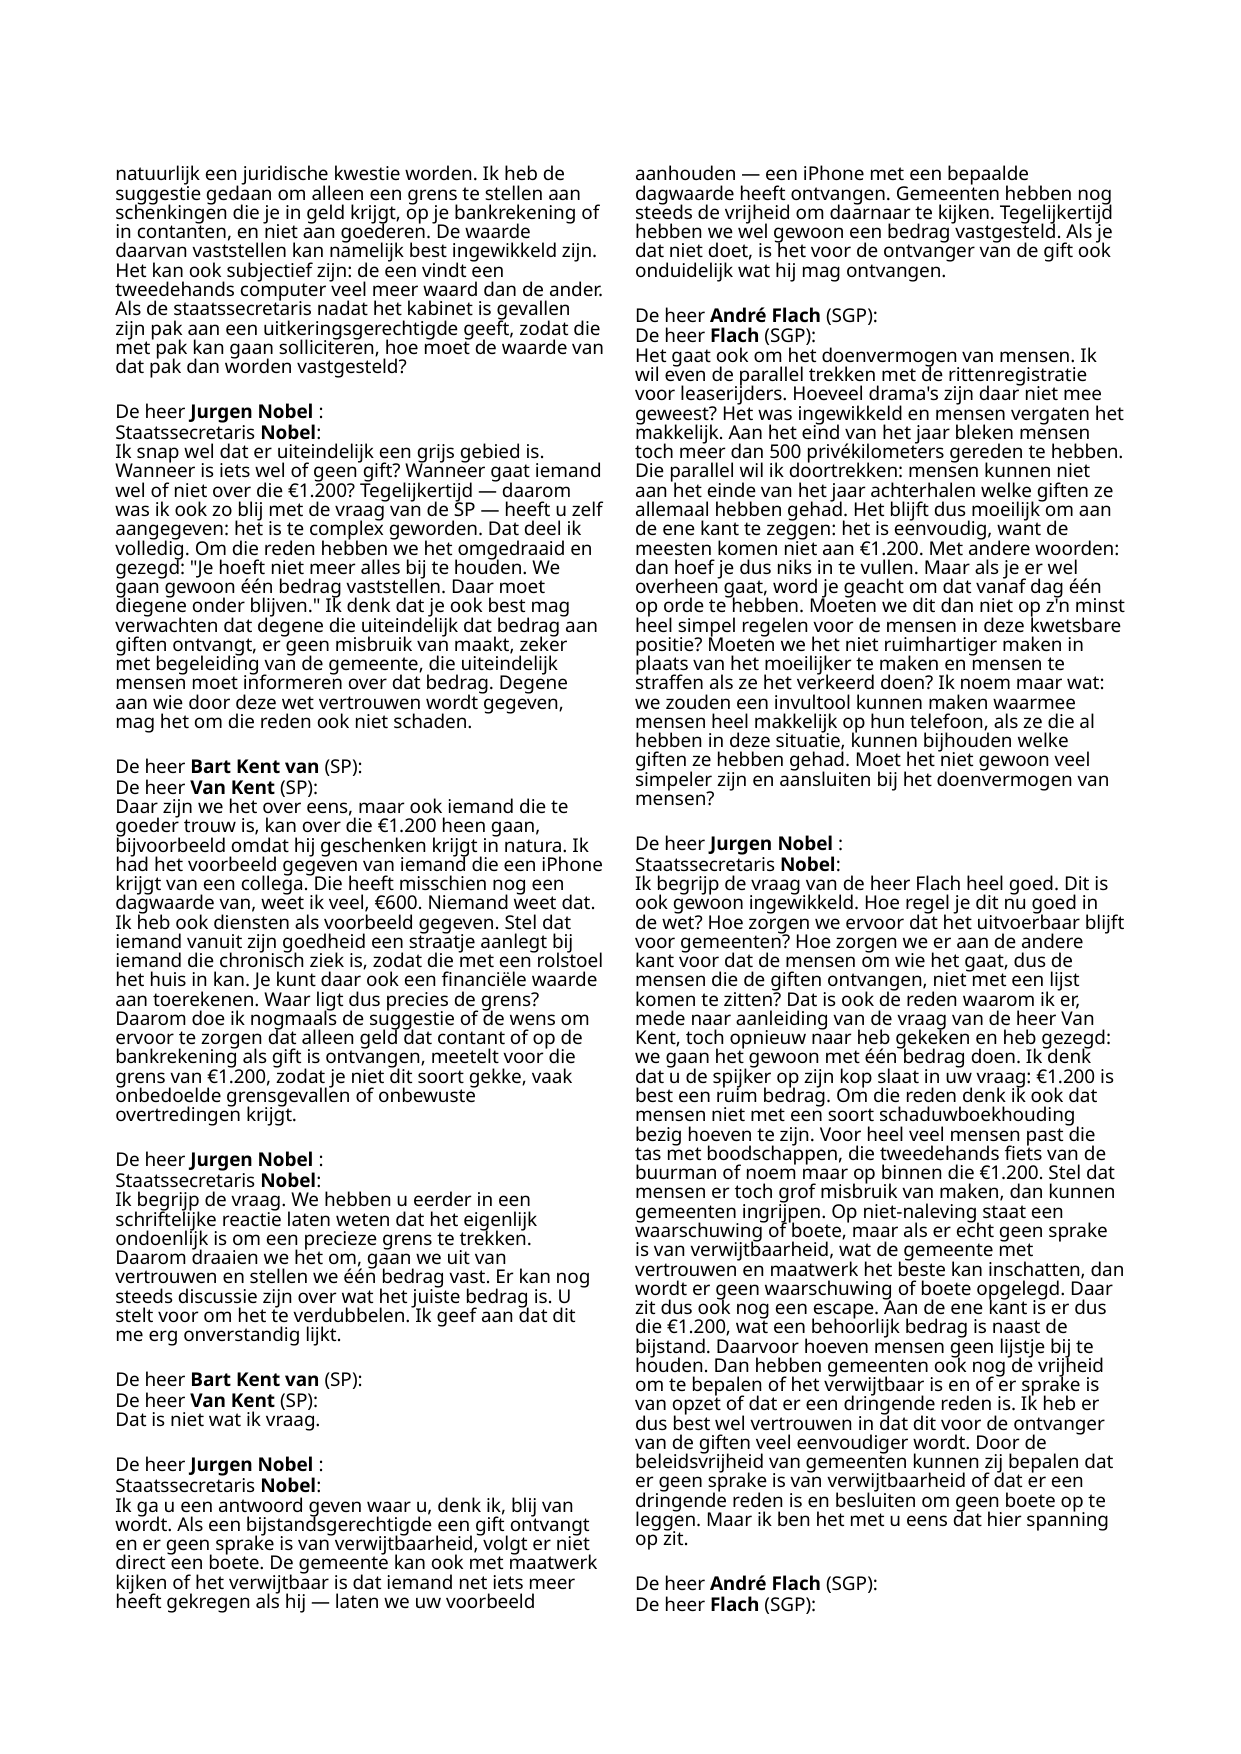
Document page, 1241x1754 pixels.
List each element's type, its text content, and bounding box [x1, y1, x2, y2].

text Staatssecretaris Nobel: [115, 1172, 605, 1191]
text Dat is niet wat ik vraag. [115, 1411, 605, 1431]
text natuurlijk een juridische kwestie worden. Ik heb de suggestie gedaan om alleen een grens te stellen aan schenkingen die je in geld krijgt, op je bankrekening of in contanten, en niet aan goederen. De waarde daarvan vaststellen kan namelijk best ingewikkeld zijn. Het kan ook subjectief zijn: de een vindt een tweedehands computer veel meer waard dan de ander. Als de staatssecretaris nadat het kabinet is gevallen zijn pak aan een uitkeringsgerechtigde geeft, zodat die met pak kan gaan solliciteren, hoe moet de waarde van dat pak dan worden vastgesteld? [115, 165, 605, 377]
text Staatssecretaris Nobel: [115, 424, 605, 443]
text De heer Van Kent (SP): [115, 779, 605, 798]
text Daar zijn we het over eens, maar ook iemand die te goeder trouw is, kan over die €1.200 heen gaan, bijvoorbeeld omdat hij geschenken krijgt in natura. Ik had het voorbeeld gegeven van iemand die een iPhone krijgt van een collega. Die heeft misschien nog een dagwaarde van, weet ik veel, €600. Niemand weet dat. Ik heb ook diensten als voorbeeld gegeven. Stel dat iemand vanuit zijn goedheid een straatje aanlegt bij iemand die chronisch ziek is, zodat die met een rolstoel het huis in kan. Je kunt daar ook een financiële waarde aan toerekenen. Waar ligt dus precies de grens? Daarom doe ik nogmaals de suggestie of de wens om ervoor te zorgen dat alleen geld dat contant of op de bankrekening als gift is ontvangen, meetelt voor die grens van €1.200, zodat je niet dit soort gekke, vaak onbedoelde grensgevallen of onbewuste overtredingen krijgt. [115, 798, 605, 1126]
text De heer Jurgen Nobel : [115, 1452, 605, 1477]
text De heer Jurgen Nobel : [635, 830, 1125, 856]
text De heer Van Kent (SP): [115, 1392, 605, 1411]
text Staatssecretaris Nobel: [115, 1477, 605, 1497]
text De heer Jurgen Nobel : [115, 398, 605, 424]
text Ik begrijp de vraag van de heer Flach heel goed. Dit is ook gewoon ingewikkeld. Hoe regel je dit nu goed in de wet? Hoe zorgen we ervoor dat het uitvoerbaar blijft voor gemeenten? Hoe zorgen we er aan de andere kant voor dat de mensen om wie het gaat, dus de mensen die de giften ontvangen, niet met een lijst komen te zitten? Dat is ook de reden waarom ik er, mede naar aanleiding van de vraag van de heer Van Kent, toch opnieuw naar heb gekeken en heb gezegd: we gaan het gewoon met één bedrag doen. Ik denk dat u de spijker op zijn kop slaat in uw vraag: €1.200 is best een ruim bedrag. Om die reden denk ik ook dat mensen niet met een soort schaduwboekhouding bezig hoeven te zijn. Voor heel veel mensen past die tas met boodschappen, die tweedehands fiets van de buurman of noem maar op binnen die €1.200. Stel dat mensen er toch grof misbruik van maken, dan kunnen gemeenten ingrijpen. Op niet-naleving staat een waarschuwing of boete, maar als er echt geen sprake is van verwijtbaarheid, wat de gemeente met vertrouwen en maatwerk het beste kan inschatten, dan wordt er geen waarschuwing of boete opgelegd. Daar zit dus ook nog een escape. Aan de ene kant is er dus die €1.200, wat een behoorlijk bedrag is naast de bijstand. Daarvoor hoeven mensen geen lijstje bij te houden. Dan hebben gemeenten ook nog de vrijheid om te bepalen of het verwijtbaar is en of er sprake is van opzet of dat er een dringende reden is. Ik heb er dus best wel vertrouwen in dat dit voor de ontvanger van de giften veel eenvoudiger wordt. Door de beleidsvrijheid van gemeenten kunnen zij bepalen dat er geen sprake is van verwijtbaarheid of dat er een dringende reden is en besluiten om geen boete op te leggen. Maar ik ben het met u eens dat hier spanning op zit. [635, 875, 1125, 1549]
text De heer André Flach (SGP): [635, 302, 1125, 327]
text aanhouden — een iPhone met een bepaalde dagwaarde heeft ontvangen. Gemeenten hebben nog steeds de vrijheid om daarnaar te kijken. Tegelijkertijd hebben we wel gewoon een bedrag vastgesteld. Als je dat niet doet, is het voor de ontvanger van de gift ook onduidelijk wat hij mag ontvangen. [635, 165, 1125, 281]
text Ik ga u een antwoord geven waar u, denk ik, blij van wordt. Als een bijstandsgerechtigde een gift ontvangt en er geen sprake is van verwijtbaarheid, volgt er niet direct een boete. De gemeente kan ook met maatwerk kijken of het verwijtbaar is dat iemand net iets meer heeft gekregen als hij — laten we uw voorbeeld [115, 1497, 605, 1612]
text Ik snap wel dat er uiteindelijk een grijs gebied is. Wanneer is iets wel of geen gift? Wanneer gaat iemand wel of niet over die €1.200? Tegelijkertijd — daarom was ik ook zo blij met de vraag van de SP — heeft u zelf aangegeven: het is te complex geworden. Dat deel ik volledig. Om die reden hebben we het omgedraaid en gezegd: "Je hoeft niet meer alles bij te houden. We gaan gewoon één bedrag vaststellen. Daar moet diegene onder blijven." Ik denk dat je ook best mag verwachten dat degene die uiteindelijk dat bedrag aan giften ontvangt, er geen misbruik van maakt, zeker met begeleiding van de gemeente, die uiteindelijk mensen moet informeren over dat bedrag. Degene aan wie door deze wet vertrouwen wordt gegeven, mag het om die reden ook niet schaden. [115, 443, 605, 732]
text Staatssecretaris Nobel: [635, 856, 1125, 875]
text De heer Bart Kent van (SP): [115, 753, 605, 779]
text De heer André Flach (SGP): [635, 1570, 1125, 1596]
text Het gaat ook om het doenvermogen van mensen. Ik wil even de parallel trekken met de rittenregistratie voor leaserijders. Hoeveel drama's zijn daar niet mee geweest? Het was ingewikkeld en mensen vergaten het makkelijk. Aan het eind van het jaar bleken mensen toch meer dan 500 privékilometers gereden te hebben. Die parallel wil ik doortrekken: mensen kunnen niet aan het einde van het jaar achterhalen welke giften ze allemaal hebben gehad. Het blijft dus moeilijk om aan de ene kant te zeggen: het is eenvoudig, want de meesten komen niet aan €1.200. Met andere woorden: dan hoef je dus niks in te vullen. Maar als je er wel overheen gaat, word je geacht om dat vanaf dag één op orde te hebben. Moeten we dit dan niet op z'n minst heel simpel regelen voor de mensen in deze kwetsbare positie? Moeten we het niet ruimhartiger maken in plaats van het moeilijker te maken en mensen te straffen als ze het verkeerd doen? Ik noem maar wat: we zouden een invultool kunnen maken waarmee mensen heel makkelijk op hun telefoon, als ze die al hebben in deze situatie, kunnen bijhouden welke giften ze hebben gehad. Moet het niet gewoon veel simpeler zijn en aansluiten bij het doenvermogen van mensen? [635, 347, 1125, 809]
text De heer Bart Kent van (SP): [115, 1366, 605, 1392]
text De heer Flach (SGP): [635, 1596, 1125, 1615]
text De heer Flach (SGP): [635, 327, 1125, 347]
text Ik begrijp de vraag. We hebben u eerder in een schriftelijke reactie laten weten dat het eigenlijk ondoenlijk is om een precieze grens te trekken. Daarom draaien we het om, gaan we uit van vertrouwen en stellen we één bedrag vast. Er kan nog steeds discussie zijn over wat het juiste bedrag is. U stelt voor om het te verdubbelen. Ik geef aan dat dit me erg onverstandig lijkt. [115, 1191, 605, 1346]
text De heer Jurgen Nobel : [115, 1146, 605, 1172]
